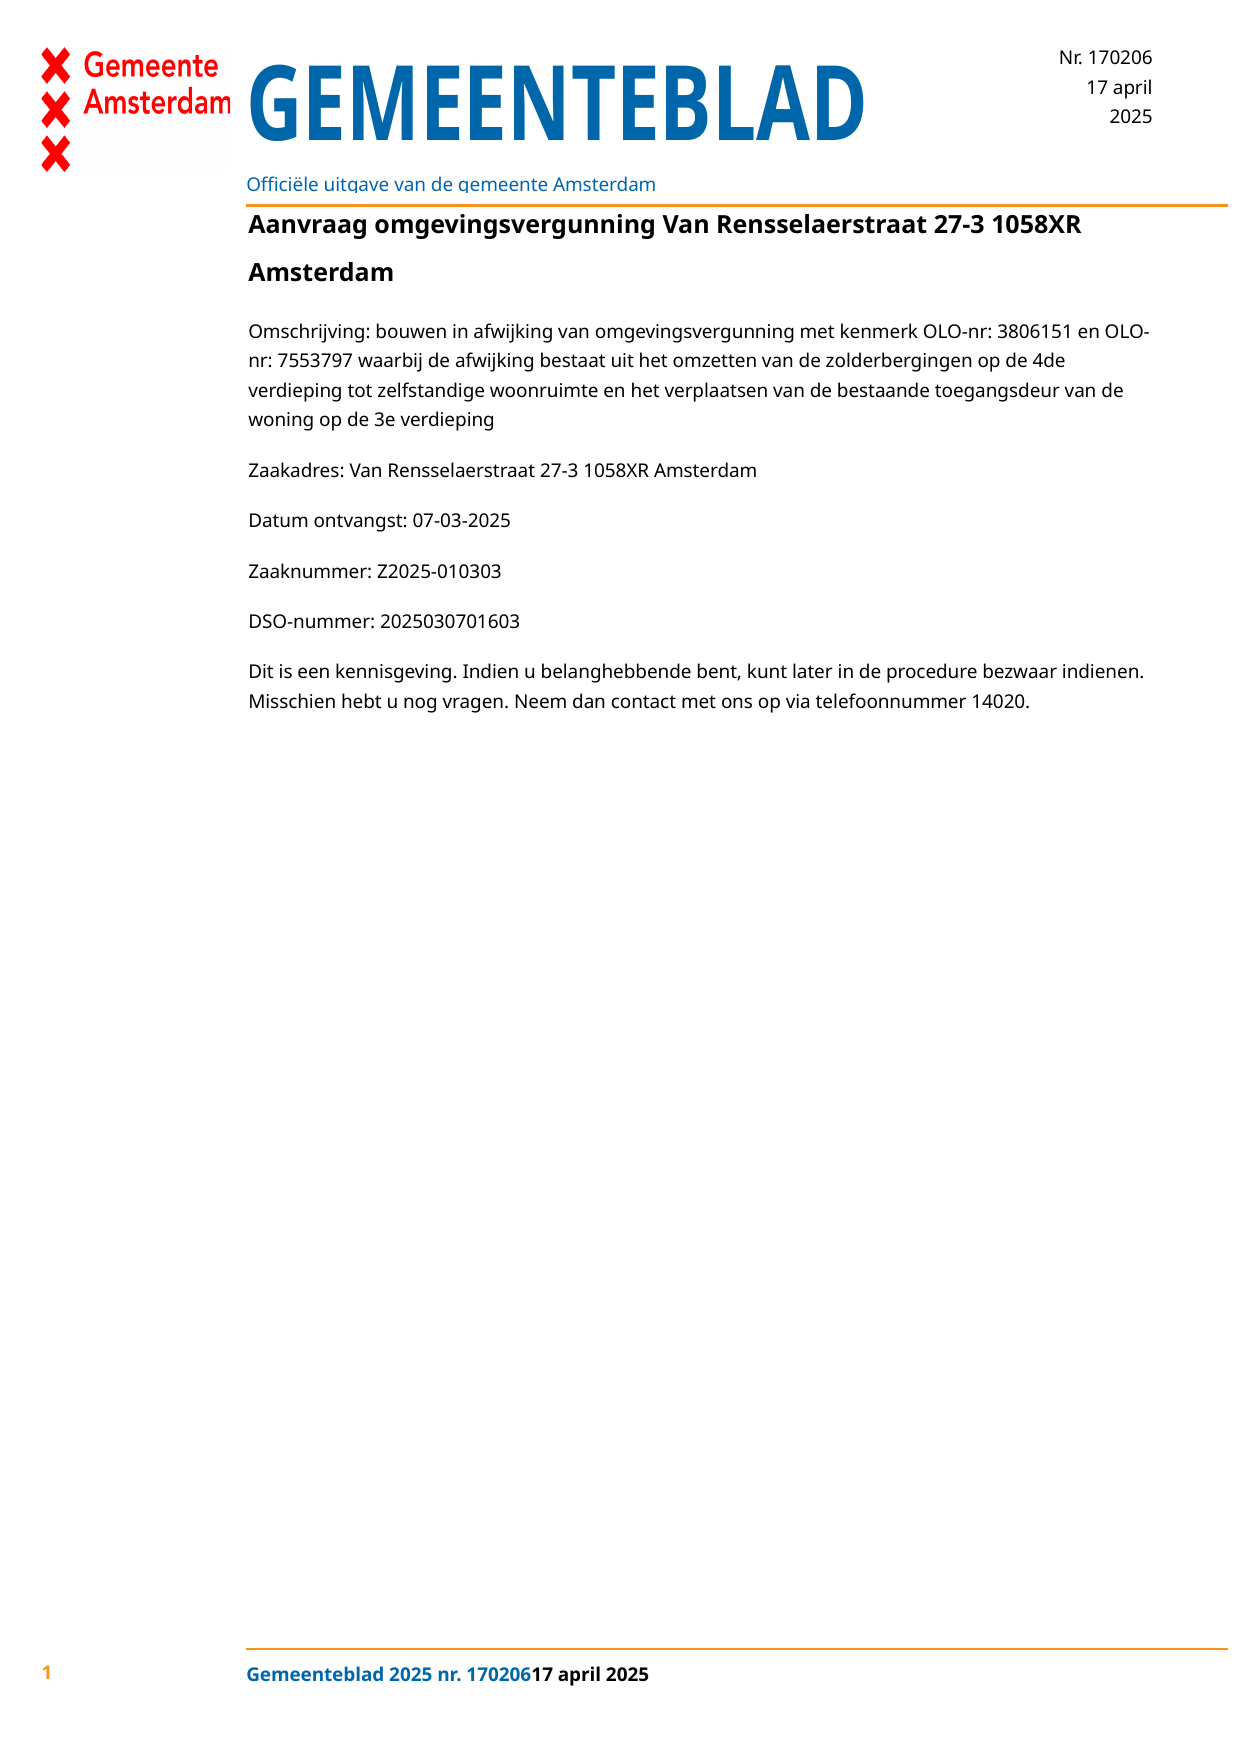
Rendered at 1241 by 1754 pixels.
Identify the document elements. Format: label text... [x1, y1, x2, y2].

text Dit is een kennisgeving. Indien u belanghebbende bent, kunt later in de procedure bezwaar indienen. Misschien hebt u nog vragen. Neem dan contact met ons op via telefoonnummer 14020. [248, 659, 1152, 714]
text Zaakadres: Van Rensselaerstraat 27-3 1058XR Amsterdam [248, 457, 1152, 483]
text Datum ontvangst: 07-03-2025 [248, 507, 1152, 533]
text Zaaknummer: Z2025-010303 [248, 558, 1152, 584]
text DSO-nummer: 2025030701603 [248, 608, 1152, 634]
picture [41, 47, 231, 172]
text Omschrijving: bouwen in afwijking van omgevingsvergunning met kenmerk OLO-nr: 3806151 en OLO-nr: 7553797 waarbij de afwijking bestaat uit het omzetten van de zolderbergingen op de 4de verdieping tot zelfstandige woonruimte en het verplaatsen van de bestaande toegangsdeur van de woning op de 3e verdieping [248, 318, 1152, 432]
text Aanvraag omgevingsvergunning Van Rensselaerstraat 27-3 1058XR Amsterdam [248, 207, 1152, 288]
